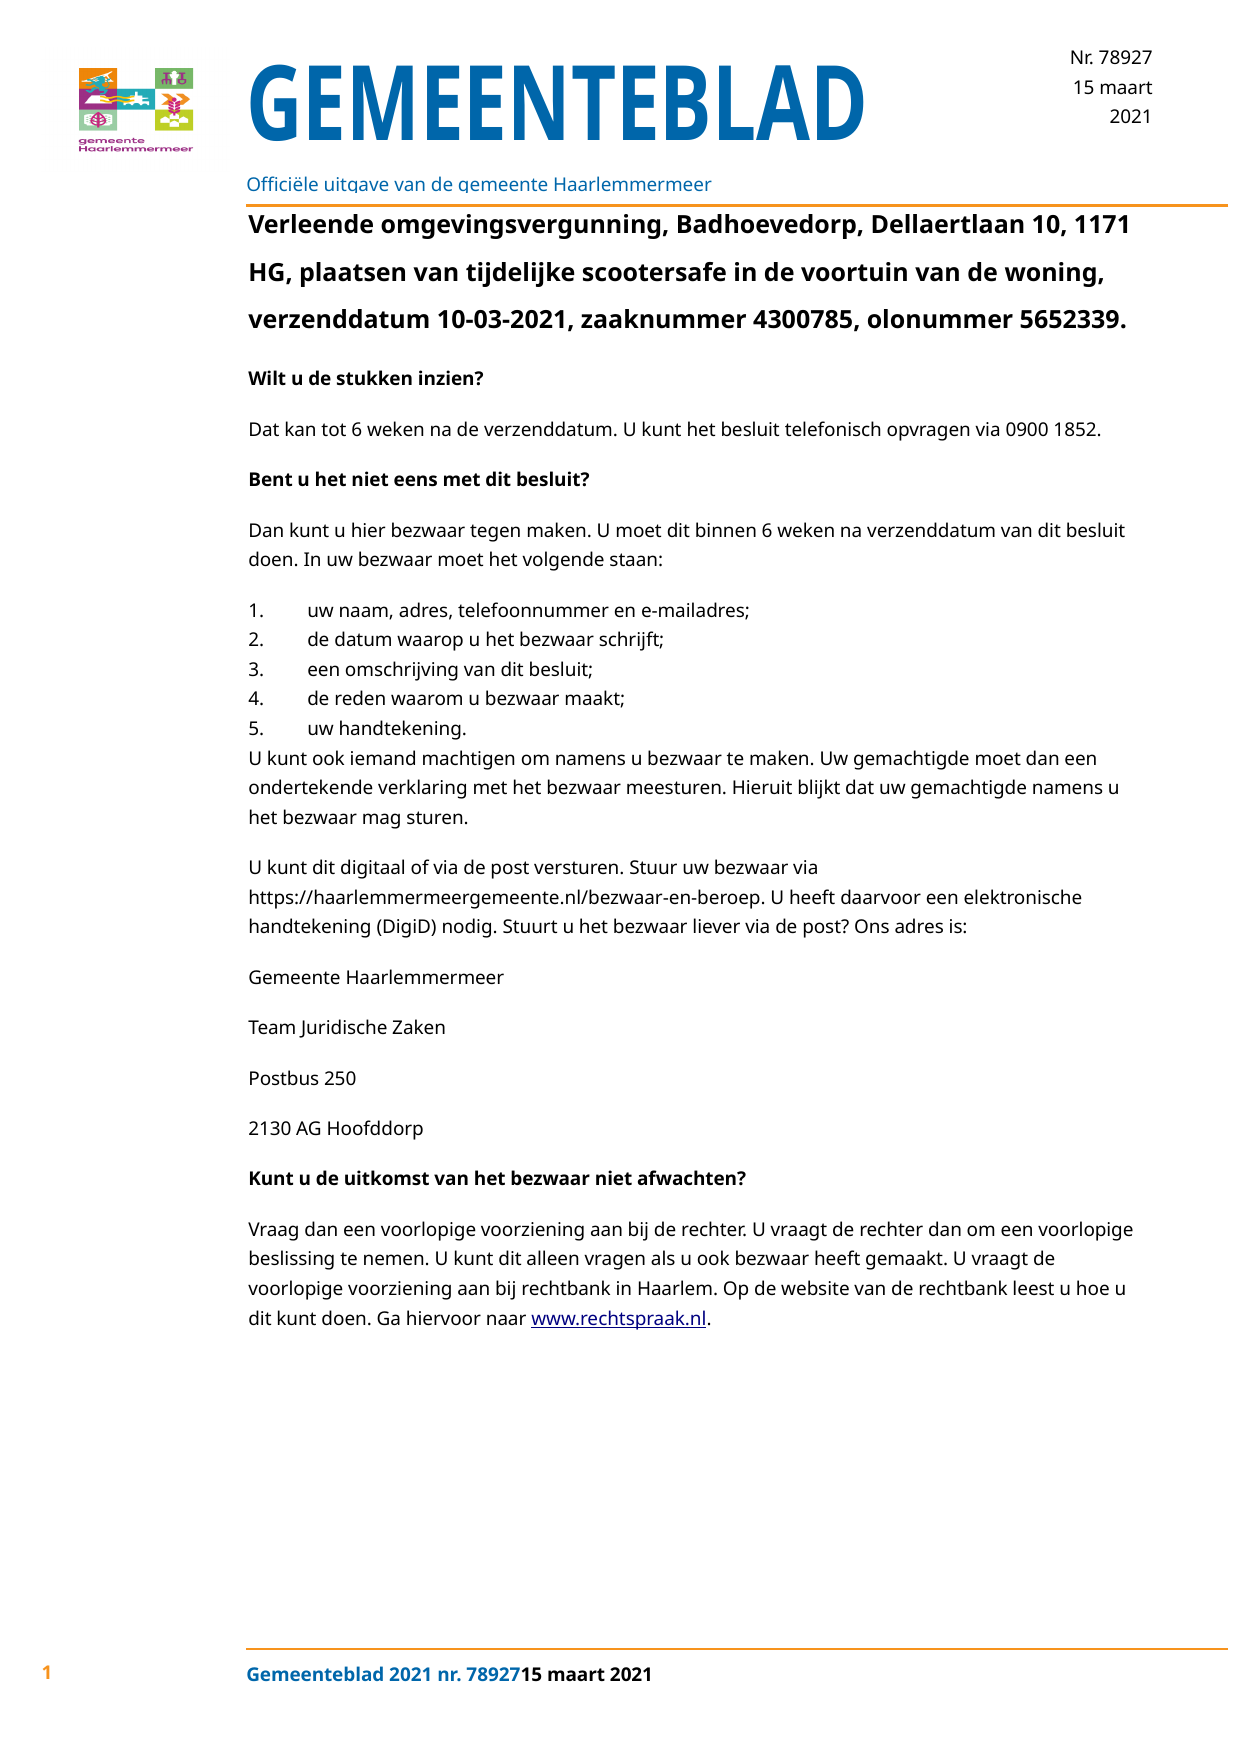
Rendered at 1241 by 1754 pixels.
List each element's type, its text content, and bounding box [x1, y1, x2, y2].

list de reden waarom u bezwaar maakt; [248, 686, 1152, 711]
text Bent u het niet eens met dit besluit? [248, 466, 1152, 492]
text Postbus 250 [248, 1065, 1152, 1090]
text Verleende omgevingsvergunning, Badhoevedorp, Dellaertlaan 10, 1171 HG, plaatsen van tijdelijke scootersafe in de voortuin van de woning, verzenddatum 10-03-2021, zaaknummer 4300785, olonummer 5652339. [248, 207, 1152, 336]
text Vraag dan een voorlopige voorziening aan bij de rechter. U vraagt de rechter dan om een voorlopige beslissing te nemen. U kunt dit alleen vragen als u ook bezwaar heeft gemaakt. U vraagt de voorlopige voorziening aan bij rechtbank in Haarlem. Op de website van de rechtbank leest u hoe u dit kunt doen. Ga hiervoor naar www.rechtspraak.nl. [248, 1216, 1152, 1330]
text Team Juridische Zaken [248, 1014, 1152, 1040]
list een omschrijving van dit besluit; [248, 656, 1152, 682]
text Wilt u de stukken inzien? [248, 366, 1152, 391]
text Gemeente Haarlemmermeer [248, 964, 1152, 989]
list uw naam, adres, telefoonnummer en e-mailadres; [248, 597, 1152, 622]
text Kunt u de uitkomst van het bezwaar niet afwachten? [248, 1166, 1152, 1191]
text Dan kunt u hier bezwaar tegen maken. U moet dit binnen 6 weken na verzenddatum van dit besluit doen. In uw bezwaar moet het volgende staan: [248, 517, 1152, 572]
text 2130 AG Hoofddorp [248, 1115, 1152, 1141]
list uw handtekening. [248, 715, 1152, 741]
picture [41, 47, 231, 172]
list de datum waarop u het bezwaar schrijft; [248, 626, 1152, 652]
text Dat kan tot 6 weken na de verzenddatum. U kunt het besluit telefonisch opvragen via 0900 1852. [248, 416, 1152, 442]
text U kunt ook iemand machtigen om namens u bezwaar te maken. Uw gemachtigde moet dan een ondertekende verklaring met het bezwaar meesturen. Hieruit blijkt dat uw gemachtigde namens u het bezwaar mag sturen. [248, 745, 1152, 829]
text U kunt dit digitaal of via de post versturen. Stuur uw bezwaar via https://haarlemmermeergemeente.nl/bezwaar-en-beroep. U heeft daarvoor een elektronische handtekening (DigiD) nodig. Stuurt u het bezwaar liever via de post? Ons adres is: [248, 854, 1152, 939]
